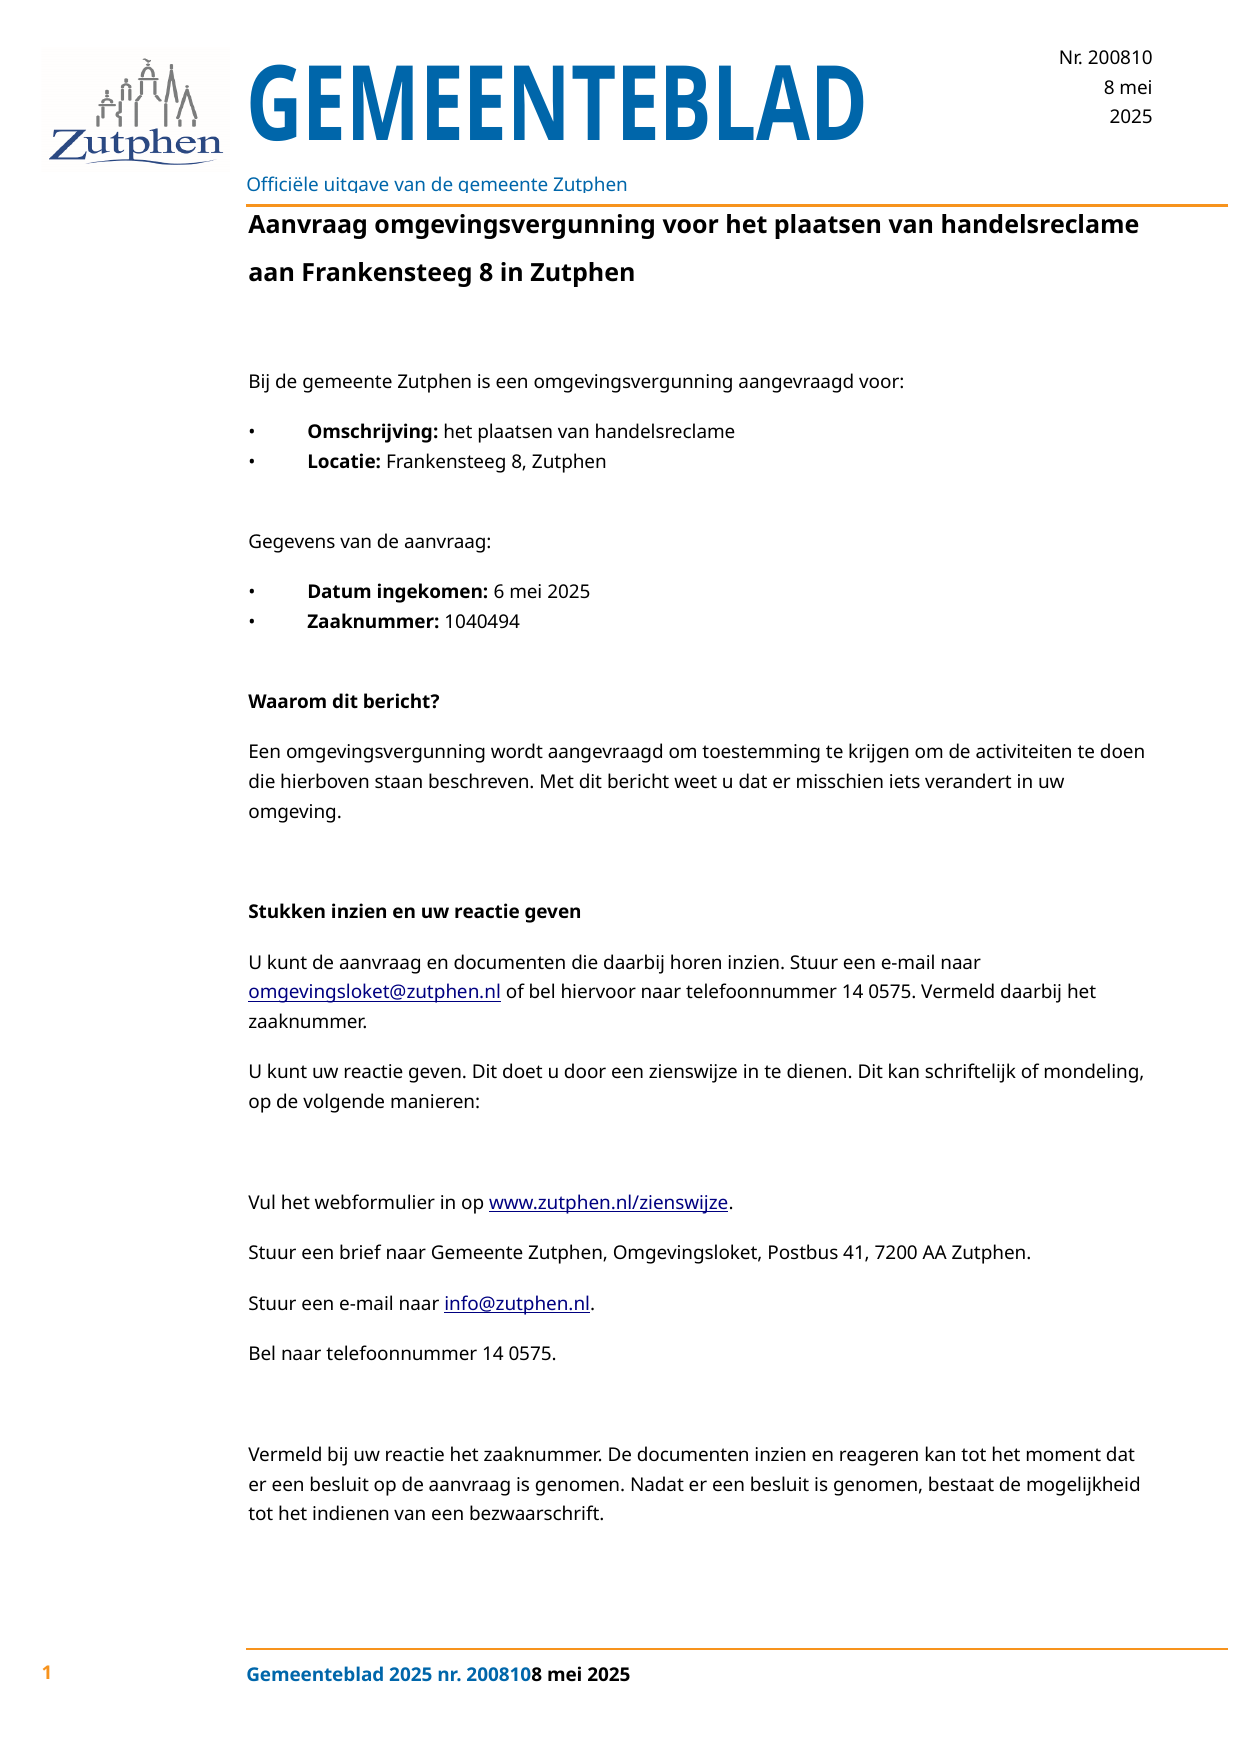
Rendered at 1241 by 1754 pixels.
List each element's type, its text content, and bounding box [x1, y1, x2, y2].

list Datum ingekomen: 6 mei 2025 [248, 579, 1152, 604]
text Bij de gemeente Zutphen is een omgevingsvergunning aangevraagd voor: [248, 368, 1152, 394]
text Stukken inzien en uw reactie geven [248, 899, 1152, 924]
text Vul het webformulier in op www.zutphen.nl/zienswijze. [248, 1189, 1152, 1215]
picture [41, 47, 231, 172]
text Vermeld bij uw reactie het zaaknummer. De documenten inzien en reageren kan tot het moment dat er een besluit op de aanvraag is genomen. Nadat er een besluit is genomen, bestaat de mogelijkheid tot het indienen van een bezwaarschrift. [248, 1441, 1152, 1526]
list Locatie: Frankensteeg 8, Zutphen [248, 448, 1152, 474]
text U kunt uw reactie geven. Dit doet u door een zienswijze in te dienen. Dit kan schriftelijk of mondeling, op de volgende manieren: [248, 1059, 1152, 1114]
text Stuur een e-mail naar info@zutphen.nl. [248, 1290, 1152, 1316]
text Waarom dit bericht? [248, 688, 1152, 714]
text Gegevens van de aanvraag: [248, 528, 1152, 554]
text Stuur een brief naar Gemeente Zutphen, Omgevingsloket, Postbus 41, 7200 AA Zutphen. [248, 1239, 1152, 1265]
text Aanvraag omgevingsvergunning voor het plaatsen van handelsreclame aan Frankensteeg 8 in Zutphen [248, 207, 1152, 288]
text Bel naar telefoonnummer 14 0575. [248, 1340, 1152, 1366]
list Zaaknummer: 1040494 [248, 608, 1152, 634]
text Een omgevingsvergunning wordt aangevraagd om toestemming te krijgen om de activiteiten te doen die hierboven staan beschreven. Met dit bericht weet u dat er misschien iets verandert in uw omgeving. [248, 739, 1152, 824]
list Omschrijving: het plaatsen van handelsreclame [248, 419, 1152, 444]
text U kunt de aanvraag en documenten die daarbij horen inzien. Stuur een e-mail naar omgevingsloket@zutphen.nl of bel hiervoor naar telefoonnummer 14 0575. Vermeld daarbij het zaaknummer. [248, 949, 1152, 1034]
